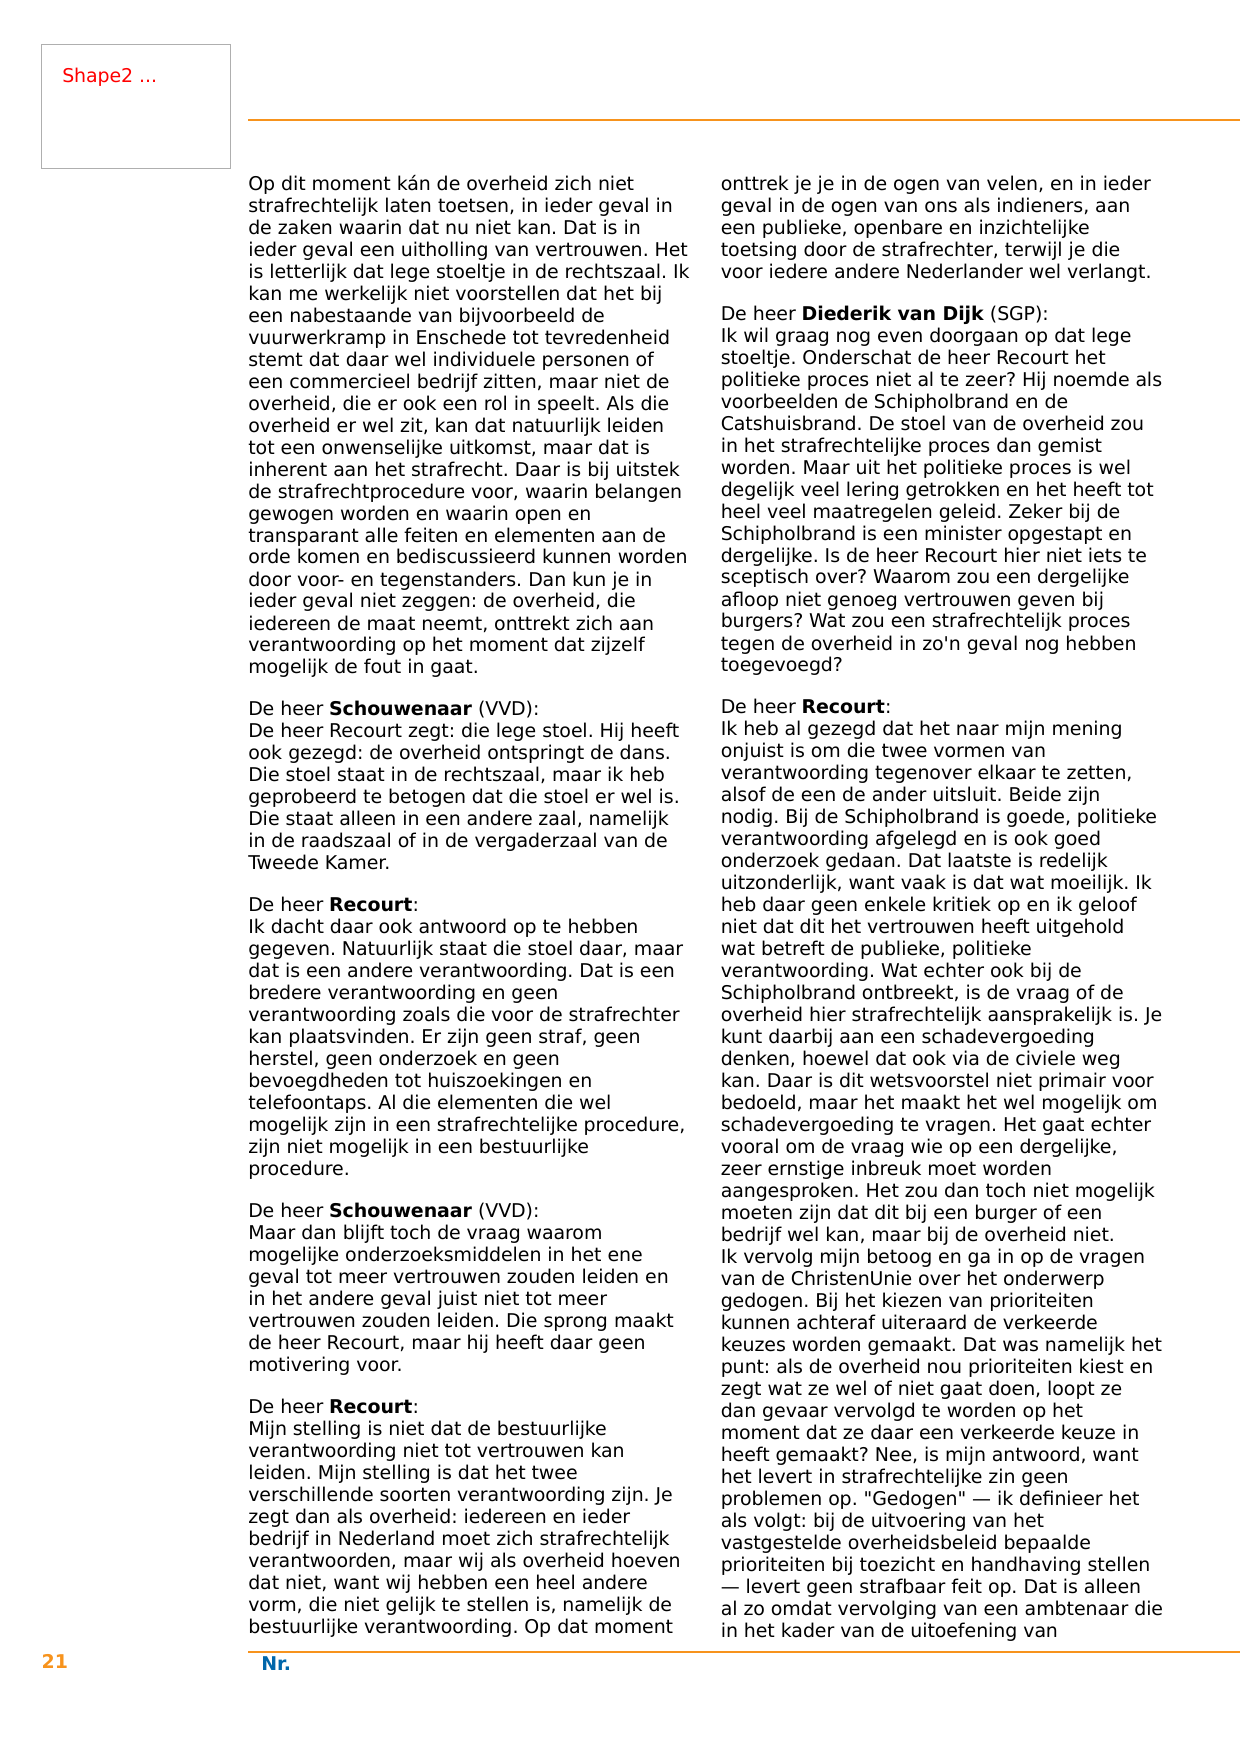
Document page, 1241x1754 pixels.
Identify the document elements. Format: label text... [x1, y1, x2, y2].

text Ik heb al gezegd dat het naar mijn mening onjuist is om die twee vormen van verantwoording tegenover elkaar te zetten, alsof de een de ander uitsluit. Beide zijn nodig. Bij de Schipholbrand is goede, politieke verantwoording afgelegd en is ook goed onderzoek gedaan. Dat laatste is redelijk uitzonderlijk, want vaak is dat wat moeilijk. Ik heb daar geen enkele kritiek op en ik geloof niet dat dit het vertrouwen heeft uitgehold wat betreft de publieke, politieke verantwoording. Wat echter ook bij de Schipholbrand ontbreekt, is de vraag of de overheid hier strafrechtelijk aansprakelijk is. Je kunt daarbij aan een schadevergoeding denken, hoewel dat ook via de civiele weg kan. Daar is dit wetsvoorstel niet primair voor bedoeld, maar het maakt het wel mogelijk om schadevergoeding te vragen. Het gaat echter vooral om de vraag wie op een dergelijke, zeer ernstige inbreuk moet worden aangesproken. Het zou dan toch niet mogelijk moeten zijn dat dit bij een burger of een bedrijf wel kan, maar bij de overheid niet. [721, 718, 1163, 1246]
text De heer Schouwenaar (VVD): [248, 1200, 691, 1222]
text De heer Schouwenaar (VVD): [248, 698, 691, 720]
text De heer Diederik van Dijk (SGP): [721, 303, 1163, 325]
text Mijn stelling is niet dat de bestuurlijke verantwoording niet tot vertrouwen kan leiden. Mijn stelling is dat het twee verschillende soorten verantwoording zijn. Je zegt dan als overheid: iedereen en ieder bedrijf in Nederland moet zich strafrechtelijk verantwoorden, maar wij als overheid hoeven dat niet, want wij hebben een heel andere vorm, die niet gelijk te stellen is, namelijk de bestuurlijke verantwoording. Op dat moment [248, 1418, 691, 1637]
text De heer Recourt: [248, 894, 691, 916]
text Maar dan blijft toch de vraag waarom mogelijke onderzoeksmiddelen in het ene geval tot meer vertrouwen zouden leiden en in het andere geval juist niet tot meer vertrouwen zouden leiden. Die sprong maakt de heer Recourt, maar hij heeft daar geen motivering voor. [248, 1222, 691, 1376]
text onttrek je je in de ogen van velen, en in ieder geval in de ogen van ons als indieners, aan een publieke, openbare en inzichtelijke toetsing door de strafrechter, terwijl je die voor iedere andere Nederlander wel verlangt. [721, 173, 1163, 283]
text De heer Recourt: [248, 1396, 691, 1418]
text Ik vervolg mijn betoog en ga in op de vragen van de ChristenUnie over het onderwerp gedogen. Bij het kiezen van prioriteiten kunnen achteraf uiteraard de verkeerde keuzes worden gemaakt. Dat was namelijk het punt: als de overheid nou prioriteiten kiest en zegt wat ze wel of niet gaat doen, loopt ze dan gevaar vervolgd te worden op het moment dat ze daar een verkeerde keuze in heeft gemaakt? Nee, is mijn antwoord, want het levert in strafrechtelijke zin geen problemen op. "Gedogen" — ik definieer het als volgt: bij de uitvoering van het vastgestelde overheidsbeleid bepaalde prioriteiten bij toezicht en handhaving stellen — levert geen strafbaar feit op. Dat is alleen al zo omdat vervolging van een ambtenaar die in het kader van de uitoefening van [721, 1246, 1163, 1641]
text Op dit moment kán de overheid zich niet strafrechtelijk laten toetsen, in ieder geval in de zaken waarin dat nu niet kan. Dat is in ieder geval een uitholling van vertrouwen. Het is letterlijk dat lege stoeltje in de rechtszaal. Ik kan me werkelijk niet voorstellen dat het bij een nabestaande van bijvoorbeeld de vuurwerkramp in Enschede tot tevredenheid stemt dat daar wel individuele personen of een commercieel bedrijf zitten, maar niet de overheid, die er ook een rol in speelt. Als die overheid er wel zit, kan dat natuurlijk leiden tot een onwenselijke uitkomst, maar dat is inherent aan het strafrecht. Daar is bij uitstek de strafrechtprocedure voor, waarin belangen gewogen worden en waarin open en transparant alle feiten en elementen aan de orde komen en bediscussieerd kunnen worden door voor- en tegenstanders. Dan kun je in ieder geval niet zeggen: de overheid, die iedereen de maat neemt, onttrekt zich aan verantwoording op het moment dat zijzelf mogelijk de fout in gaat. [248, 173, 691, 678]
text Ik wil graag nog even doorgaan op dat lege stoeltje. Onderschat de heer Recourt het politieke proces niet al te zeer? Hij noemde als voorbeelden de Schipholbrand en de Catshuisbrand. De stoel van de overheid zou in het strafrechtelijke proces dan gemist worden. Maar uit het politieke proces is wel degelijk veel lering getrokken en het heeft tot heel veel maatregelen geleid. Zeker bij de Schipholbrand is een minister opgestapt en dergelijke. Is de heer Recourt hier niet iets te sceptisch over? Waarom zou een dergelijke afloop niet genoeg vertrouwen geven bij burgers? Wat zou een strafrechtelijk proces tegen de overheid in zo'n geval nog hebben toegevoegd? [721, 325, 1163, 676]
text Ik dacht daar ook antwoord op te hebben gegeven. Natuurlijk staat die stoel daar, maar dat is een andere verantwoording. Dat is een bredere verantwoording en geen verantwoording zoals die voor de strafrechter kan plaatsvinden. Er zijn geen straf, geen herstel, geen onderzoek en geen bevoegdheden tot huiszoekingen en telefoontaps. Al die elementen die wel mogelijk zijn in een strafrechtelijke procedure, zijn niet mogelijk in een bestuurlijke procedure. [248, 916, 691, 1180]
text De heer Recourt: [721, 696, 1163, 718]
text De heer Recourt zegt: die lege stoel. Hij heeft ook gezegd: de overheid ontspringt de dans. Die stoel staat in de rechtszaal, maar ik heb geprobeerd te betogen dat die stoel er wel is. Die staat alleen in een andere zaal, namelijk in de raadszaal of in de vergaderzaal van de Tweede Kamer. [248, 720, 691, 874]
